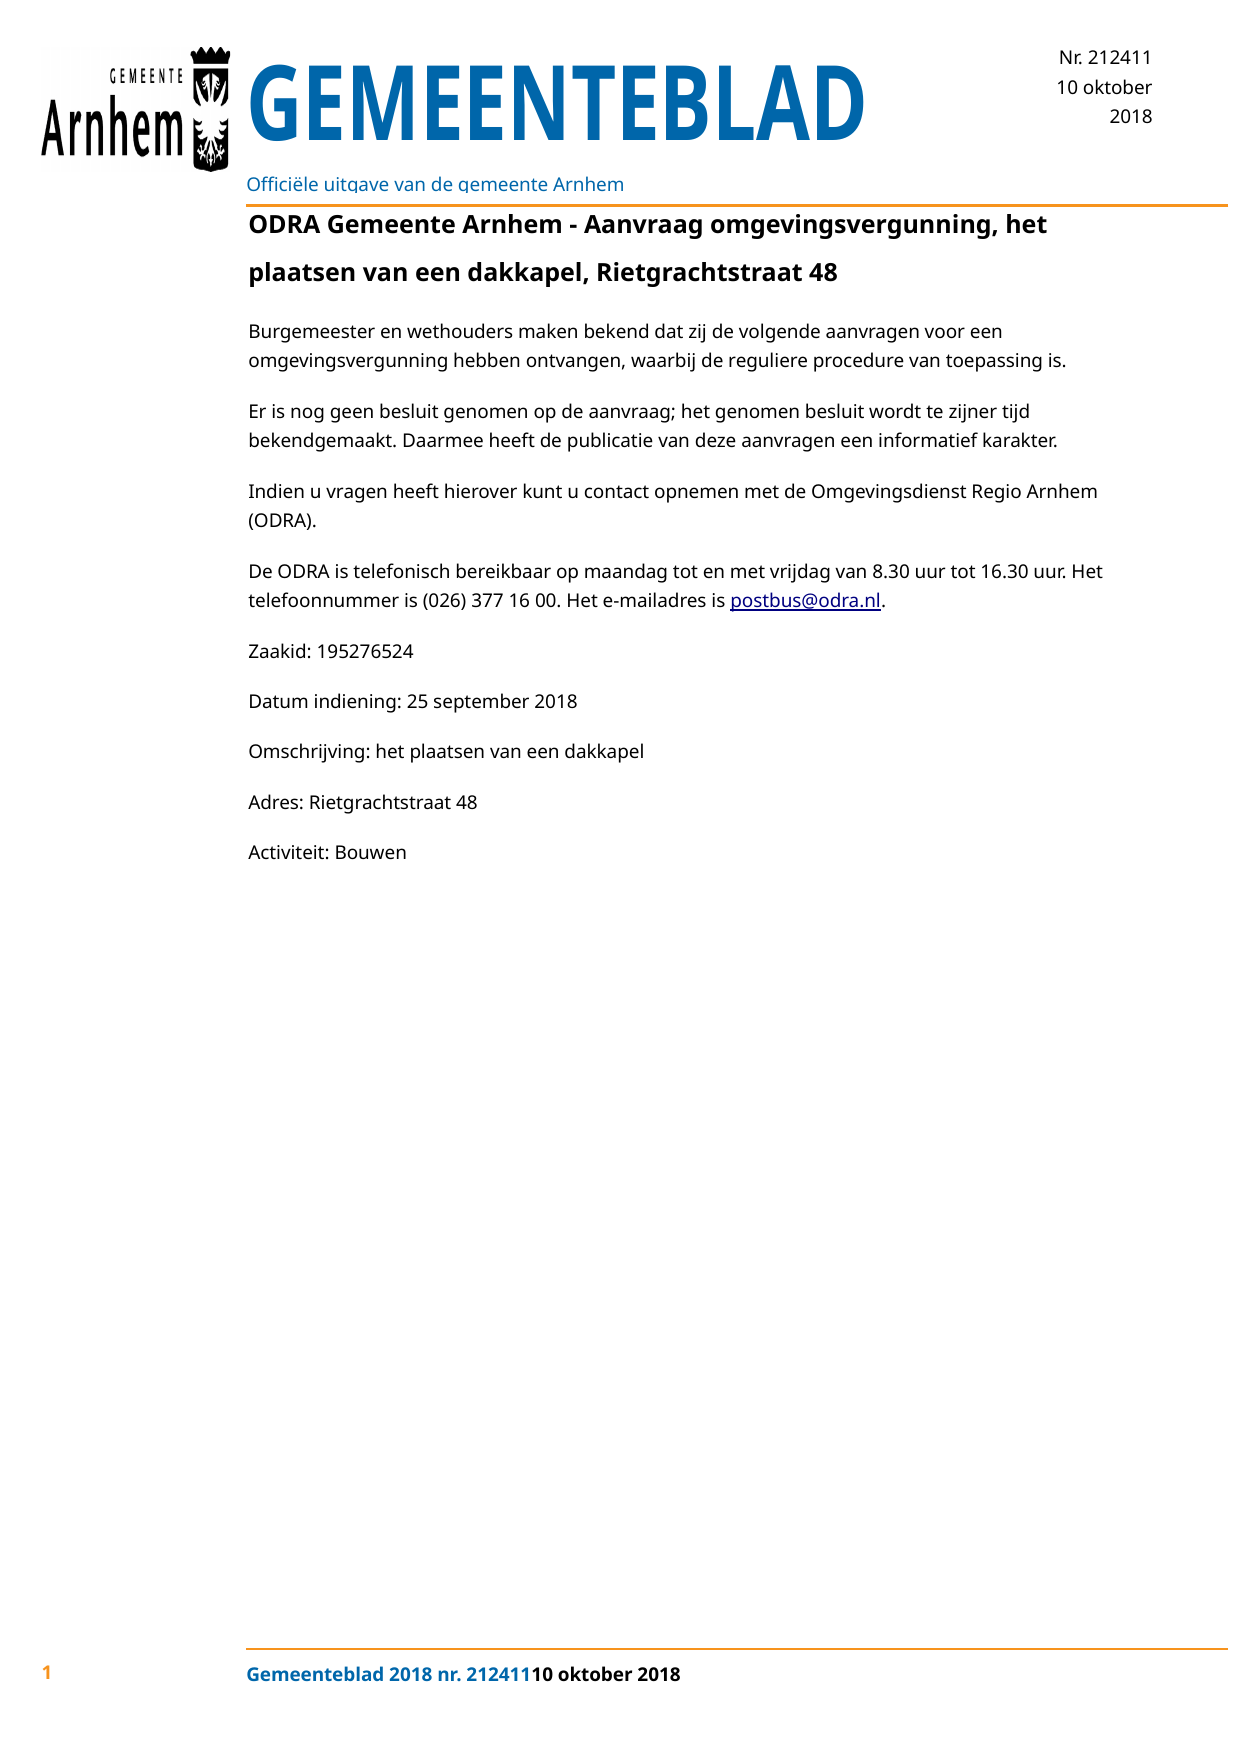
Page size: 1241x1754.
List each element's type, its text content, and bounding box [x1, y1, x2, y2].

text Activiteit: Bouwen [248, 839, 1152, 865]
text Zaakid: 195276524 [248, 638, 1152, 664]
text De ODRA is telefonisch bereikbaar op maandag tot en met vrijdag van 8.30 uur tot 16.30 uur. Het telefoonnummer is (026) 377 16 00. Het e-mailadres is postbus@odra.nl. [248, 558, 1152, 613]
text Er is nog geen besluit genomen op de aanvraag; het genomen besluit wordt te zijner tijd bekendgemaakt. Daarmee heeft de publicatie van deze aanvragen een informatief karakter. [248, 398, 1152, 453]
picture [41, 47, 231, 172]
text Omschrijving: het plaatsen van een dakkapel [248, 739, 1152, 764]
text Datum indiening: 25 september 2018 [248, 688, 1152, 714]
text Adres: Rietgrachtstraat 48 [248, 789, 1152, 815]
text ODRA Gemeente Arnhem - Aanvraag omgevingsvergunning, het plaatsen van een dakkapel, Rietgrachtstraat 48 [248, 207, 1152, 288]
text Burgemeester en wethouders maken bekend dat zij de volgende aanvragen voor een omgevingsvergunning hebben ontvangen, waarbij de reguliere procedure van toepassing is. [248, 318, 1152, 373]
text Indien u vragen heeft hierover kunt u contact opnemen met de Omgevingsdienst Regio Arnhem (ODRA). [248, 478, 1152, 533]
